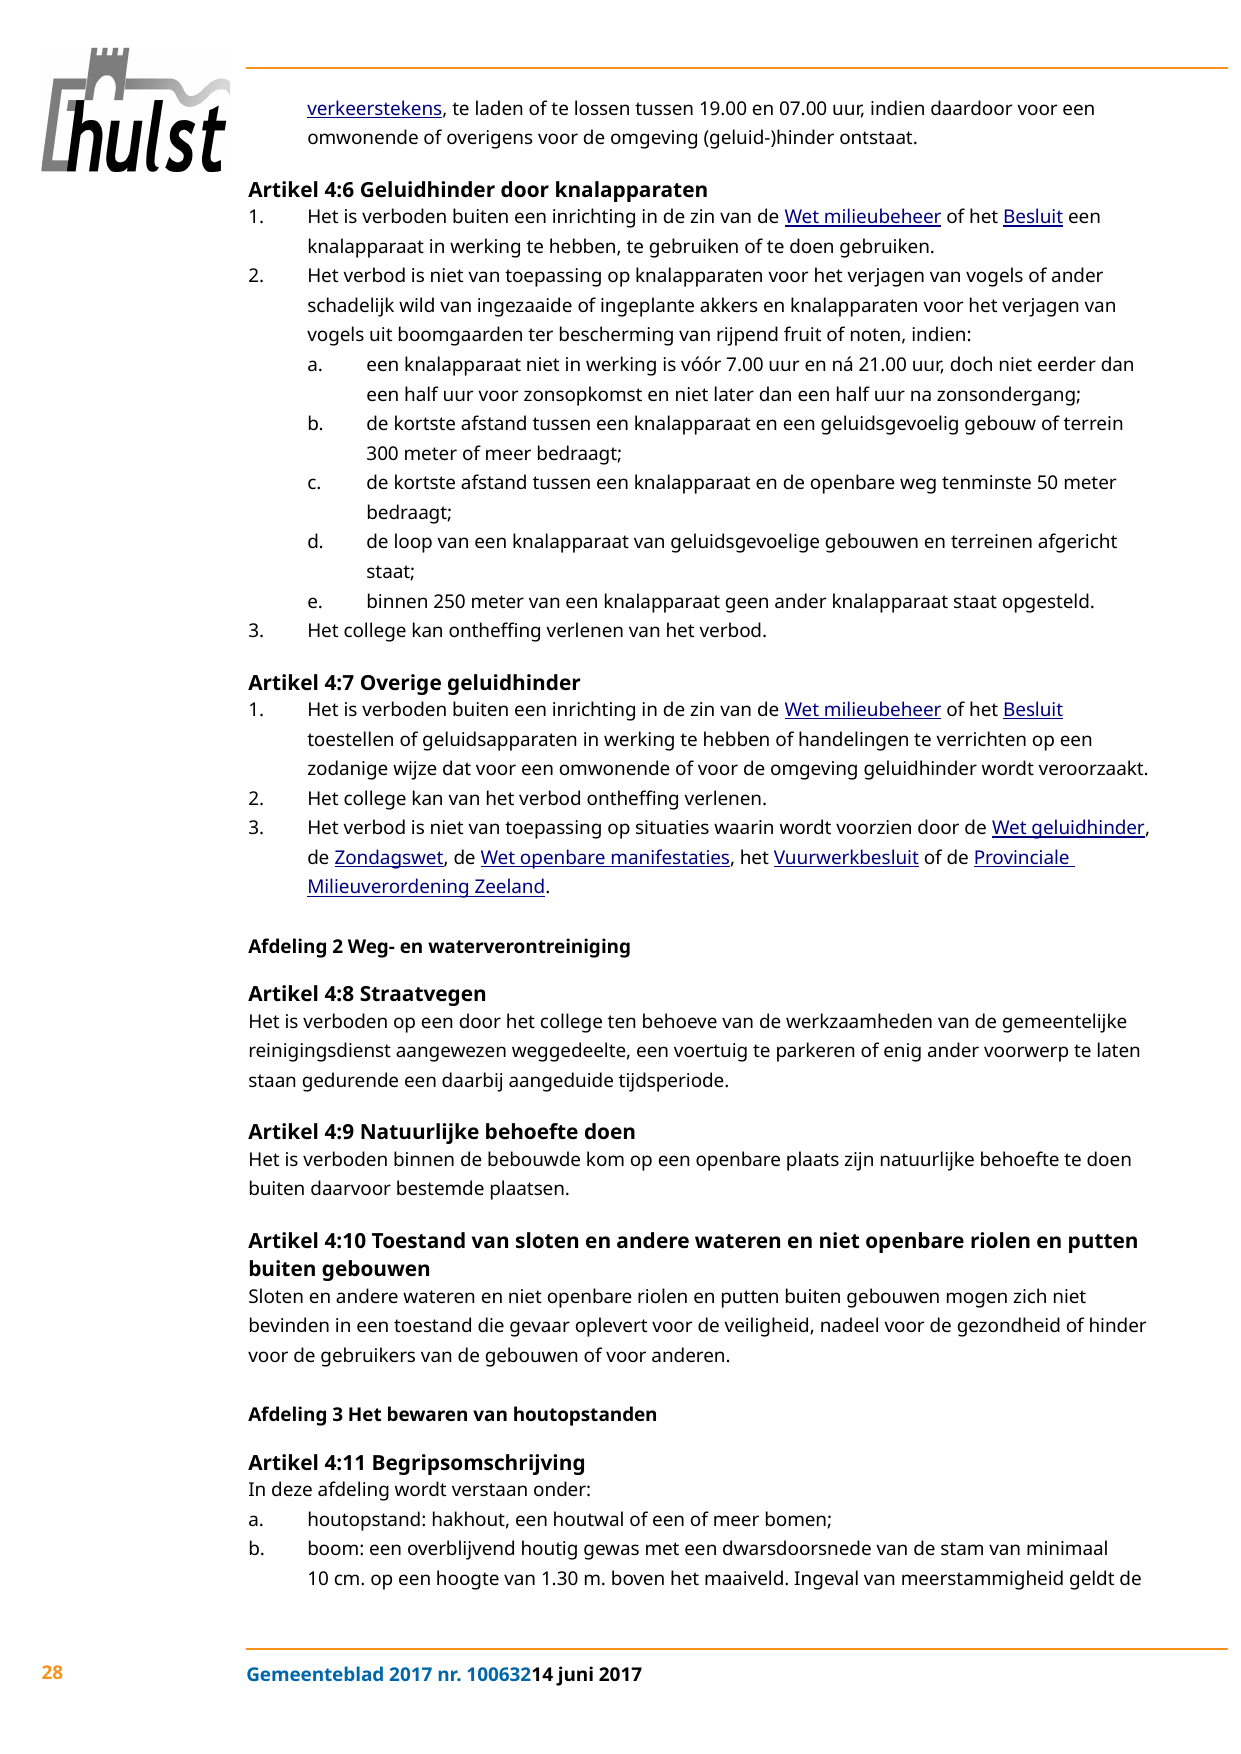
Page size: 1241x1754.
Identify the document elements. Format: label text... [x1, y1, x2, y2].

text Artikel 4:7 Overige geluidhinder [248, 668, 1152, 696]
text Het is verboden op een door het college ten behoeve van de werkzaamheden van de gemeentelijke reinigingsdienst aangewezen weggedeelte, een voertuig te parkeren of enig ander voorwerp te laten staan gedurende een daarbij aangeduide tijdsperiode. [248, 1008, 1152, 1093]
list Het is verboden buiten een inrichting in de zin van de Wet milieubeheer of het Besluit een knalapparaat in werking te hebben, te gebruiken of te doen gebruiken. [248, 203, 1152, 258]
text Sloten en andere wateren en niet openbare riolen en putten buiten gebouwen mogen zich niet bevinden in een toestand die gevaar oplevert voor de veiligheid, nadeel voor de gezondheid of hinder voor de gebruikers van de gebouwen of voor anderen. [248, 1283, 1152, 1368]
text Artikel 4:6 Geluidhinder door knalapparaten [248, 175, 1152, 203]
list houtopstand: hakhout, een houtwal of een of meer bomen; [248, 1506, 1152, 1531]
text Artikel 4:8 Straatvegen [248, 979, 1152, 1008]
text Het is verboden binnen de bebouwde kom op een openbare plaats zijn natuurlijke behoefte te doen buiten daarvoor bestemde plaatsen. [248, 1146, 1152, 1201]
list Het verbod is niet van toepassing op knalapparaten voor het verjagen van vogels of ander schadelijk wild van ingezaaide of ingeplante akkers en knalapparaten voor het verjagen van vogels uit boomgaarden ter bescherming van rijpend fruit of noten, indien: [248, 262, 1152, 347]
list de kortste afstand tussen een knalapparaat en de openbare weg tenminste 50 meter bedraagt; [307, 469, 1152, 525]
list Het college kan ontheffing verlenen van het verbod. [248, 617, 1152, 643]
text Artikel 4:11 Begripsomschrijving [248, 1448, 1152, 1476]
list een knalapparaat niet in werking is vóór 7.00 uur en ná 21.00 uur, doch niet eerder dan een half uur voor zonsopkomst en niet later dan een half uur na zonsondergang; [307, 351, 1152, 406]
text In deze afdeling wordt verstaan onder: [248, 1476, 1152, 1502]
list binnen 250 meter van een knalapparaat geen ander knalapparaat staat opgesteld. [307, 588, 1152, 613]
list boom: een overblijvend houtig gewas met een dwarsdoorsnede van de stam van minimaal 10 cm. op een hoogte van 1.30 m. boven het maaiveld. Ingeval van meerstammigheid geldt de [248, 1535, 1152, 1591]
list Het college kan van het verbod ontheffing verlenen. [248, 785, 1152, 811]
list Het verbod is niet van toepassing op situaties waarin wordt voorzien door de Wet geluidhinder, de Zondagswet, de Wet openbare manifestaties, het Vuurwerkbesluit of de Provinciale Milieuverordening Zeeland. [248, 814, 1152, 899]
text Afdeling 3 Het bewaren van houtopstanden [248, 1401, 1152, 1427]
list Het is verboden buiten een inrichting in de zin van de Wet milieubeheer of het Besluit toestellen of geluidsapparaten in werking te hebben of handelingen te verrichten op een zodanige wijze dat voor een omwonende of voor de omgeving geluidhinder wordt veroorzaakt. [248, 696, 1152, 781]
list de loop van een knalapparaat van geluidsgevoelige gebouwen en terreinen afgericht staat; [307, 529, 1152, 584]
picture [41, 47, 231, 172]
list verkeerstekens, te laden of te lossen tussen 19.00 en 07.00 uur, indien daardoor voor een omwonende of overigens voor de omgeving (geluid-)hinder ontstaat. [248, 95, 1152, 150]
text Afdeling 2 Weg- en waterverontreiniging [248, 933, 1152, 959]
list de kortste afstand tussen een knalapparaat en een geluidsgevoelig gebouw of terrein 300 meter of meer bedraagt; [307, 410, 1152, 466]
text Artikel 4:10 Toestand van sloten en andere wateren en niet openbare riolen en putten buiten gebouwen [248, 1226, 1152, 1283]
text Artikel 4:9 Natuurlijke behoefte doen [248, 1117, 1152, 1146]
